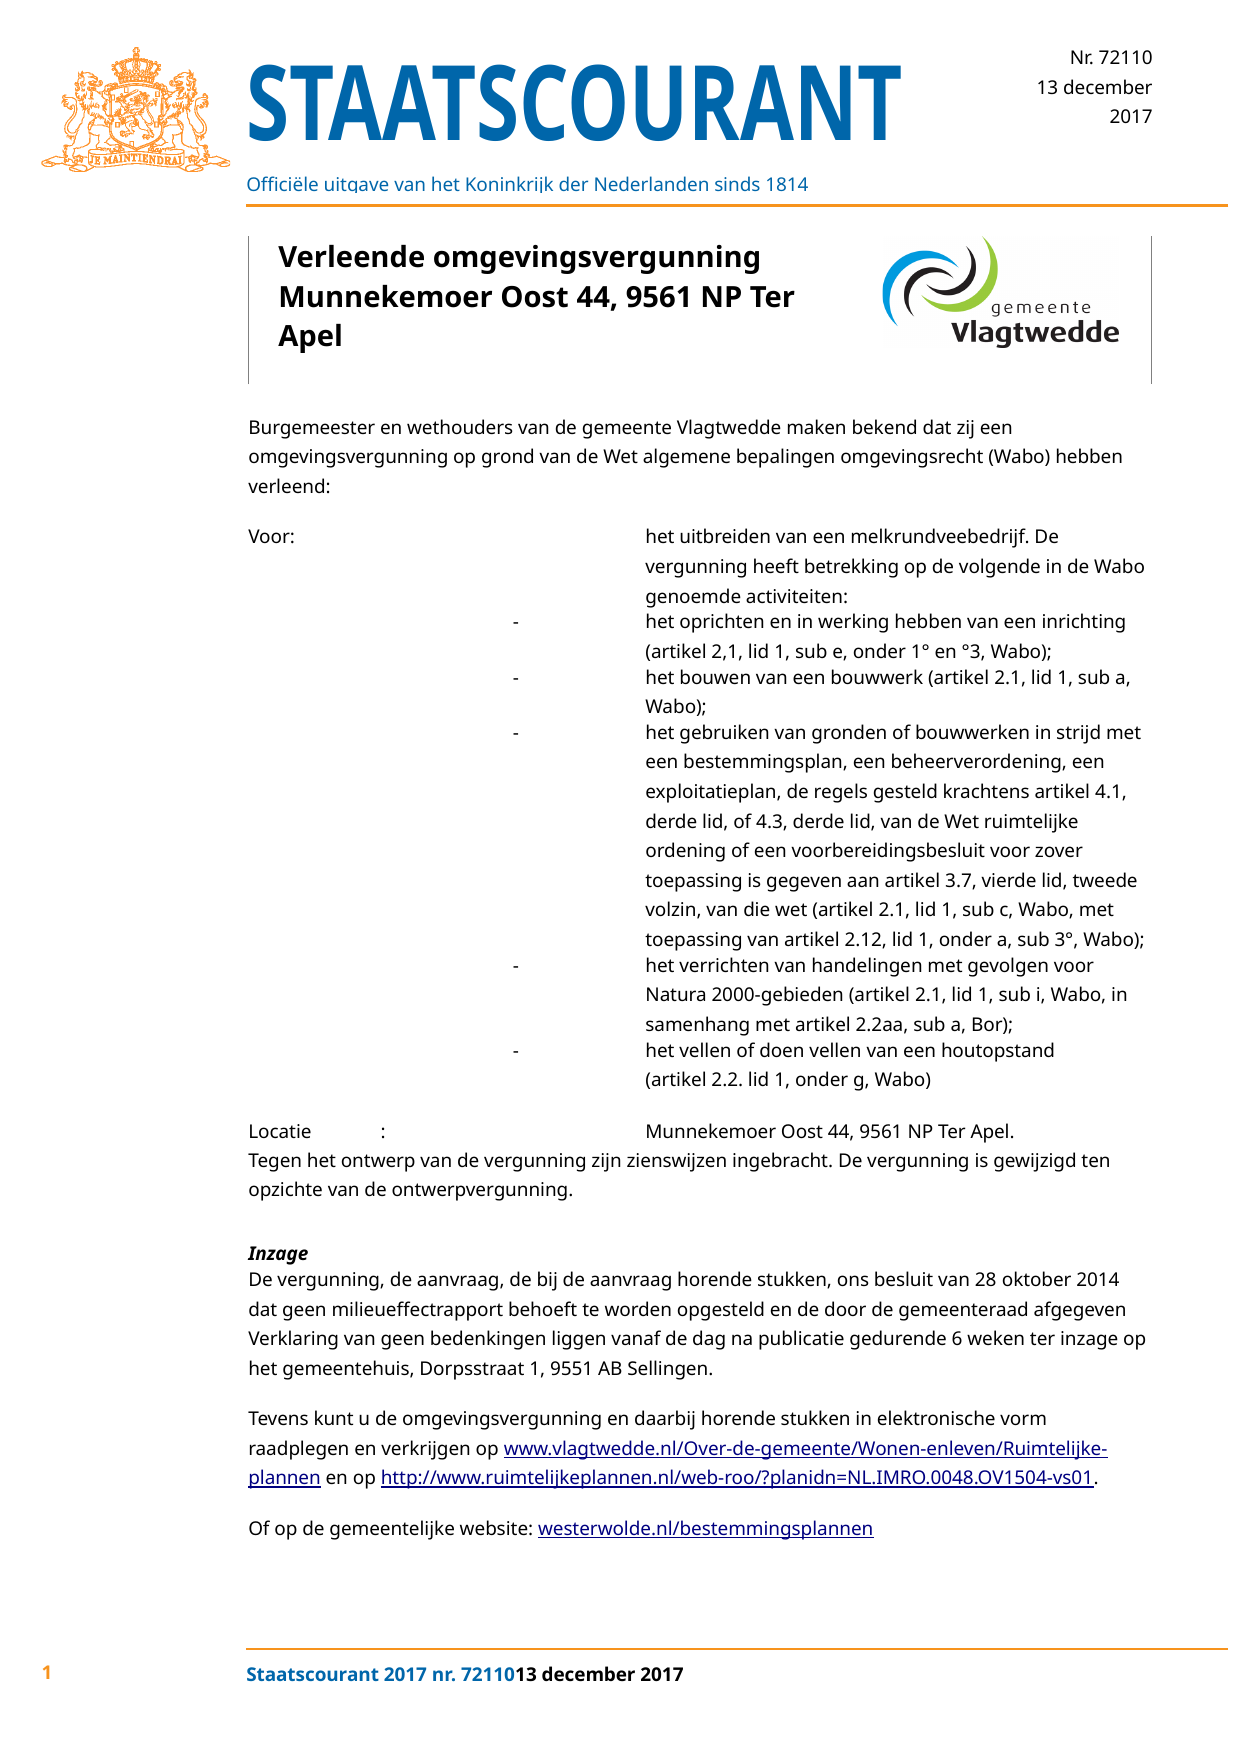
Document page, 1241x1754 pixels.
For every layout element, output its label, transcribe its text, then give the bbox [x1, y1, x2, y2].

table_cell [248, 664, 380, 719]
table_header het uitbreiden van een melkrundveebedrijf. De vergunning heeft betrekking op de volgende in de Wabo genoemde activiteiten: [645, 524, 1152, 608]
table_header Voor: [248, 524, 380, 608]
table_cell [380, 1037, 513, 1092]
table_cell - [513, 1037, 645, 1092]
table_header [380, 524, 513, 608]
table_cell [248, 952, 380, 1037]
text Burgemeester en wethouders van de gemeente Vlagtwedde maken bekend dat zij een omgevingsvergunning op grond van de Wet algemene bepalingen omgevingsrecht (Wabo) hebben verleend: [248, 414, 1152, 499]
table_cell het bouwen van een bouwwerk (artikel 2.1, lid 1, sub a, Wabo); [645, 664, 1152, 719]
table_cell [513, 1118, 645, 1144]
table_cell [248, 1037, 380, 1092]
table_cell : [380, 1118, 513, 1144]
text Tevens kunt u de omgevingsvergunning en daarbij horende stukken in elektronische vorm raadplegen en verkrijgen op www.vlagtwedde.nl/Over-de-gemeente/Wonen-enleven/Ruimtelijke-plannen en op http://www.ruimtelijkeplannen.nl/web-roo/?planidn=NL.IMRO.0048.OV1504-vs01. [248, 1405, 1152, 1490]
picture [41, 47, 231, 172]
table_cell - [513, 609, 645, 664]
table_cell - [513, 952, 645, 1037]
table_header Verleende omgevingsvergunning Munnekemoer Oost 44, 9561 NP Ter Apel [249, 236, 850, 384]
text Of op de gemeentelijke website: westerwolde.nl/bestemmingsplannen [248, 1515, 1152, 1541]
text Tegen het ontwerp van de vergunning zijn zienswijzen ingebracht. De vergunning is gewijzigd ten opzichte van de ontwerpvergunning. [248, 1147, 1152, 1202]
table_cell [380, 719, 513, 952]
table_cell het gebruiken van gronden of bouwwerken in strijd met een bestemmingsplan, een beheerverordening, een exploitatieplan, de regels gesteld krachtens artikel 4.1, derde lid, of 4.3, derde lid, van de Wet ruimtelijke ordening of een voorbereidingsbesluit voor zover toepassing is gegeven aan artikel 3.7, vierde lid, tweede volzin, van die wet (artikel 2.1, lid 1, sub c, Wabo, met toepassing van artikel 2.12, lid 1, onder a, sub 3°, Wabo); [645, 719, 1152, 952]
text De vergunning, de aanvraag, de bij de aanvraag horende stukken, ons besluit van 28 oktober 2014 dat geen milieueffectrapport behoeft te worden opgesteld en de door de gemeenteraad afgegeven Verklaring van geen bedenkingen liggen vanaf de dag na publicatie gedurende 6 weken ter inzage op het gemeentehuis, Dorpsstraat 1, 9551 AB Sellingen. [248, 1266, 1152, 1381]
table_cell [380, 952, 513, 1037]
table_cell Locatie [248, 1118, 380, 1144]
table_cell [248, 1092, 380, 1118]
table_cell Munnekemoer Oost 44, 9561 NP Ter Apel. [645, 1118, 1152, 1144]
table_cell het verrichten van handelingen met gevolgen voor Natura 2000-gebieden (artikel 2.1, lid 1, sub i, Wabo, in samenhang met artikel 2.2aa, sub a, Bor); [645, 952, 1152, 1037]
text Inzage [248, 1240, 1152, 1266]
table_cell [248, 719, 380, 952]
table_header [850, 236, 1151, 384]
table_cell - [513, 719, 645, 952]
table_cell [248, 609, 380, 664]
table_cell - [513, 664, 645, 719]
table_cell [645, 1092, 1152, 1118]
table_cell het vellen of doen vellen van een houtopstand (artikel 2.2. lid 1, onder g, Wabo) [645, 1037, 1152, 1092]
table_cell [380, 664, 513, 719]
table_cell [513, 1092, 645, 1118]
table_cell het oprichten en in werking hebben van een inrichting (artikel 2,1, lid 1, sub e, onder 1° en °3, Wabo); [645, 609, 1152, 664]
table_cell [380, 609, 513, 664]
picture [882, 236, 1119, 348]
table_cell [380, 1092, 513, 1118]
table_header [513, 524, 645, 608]
